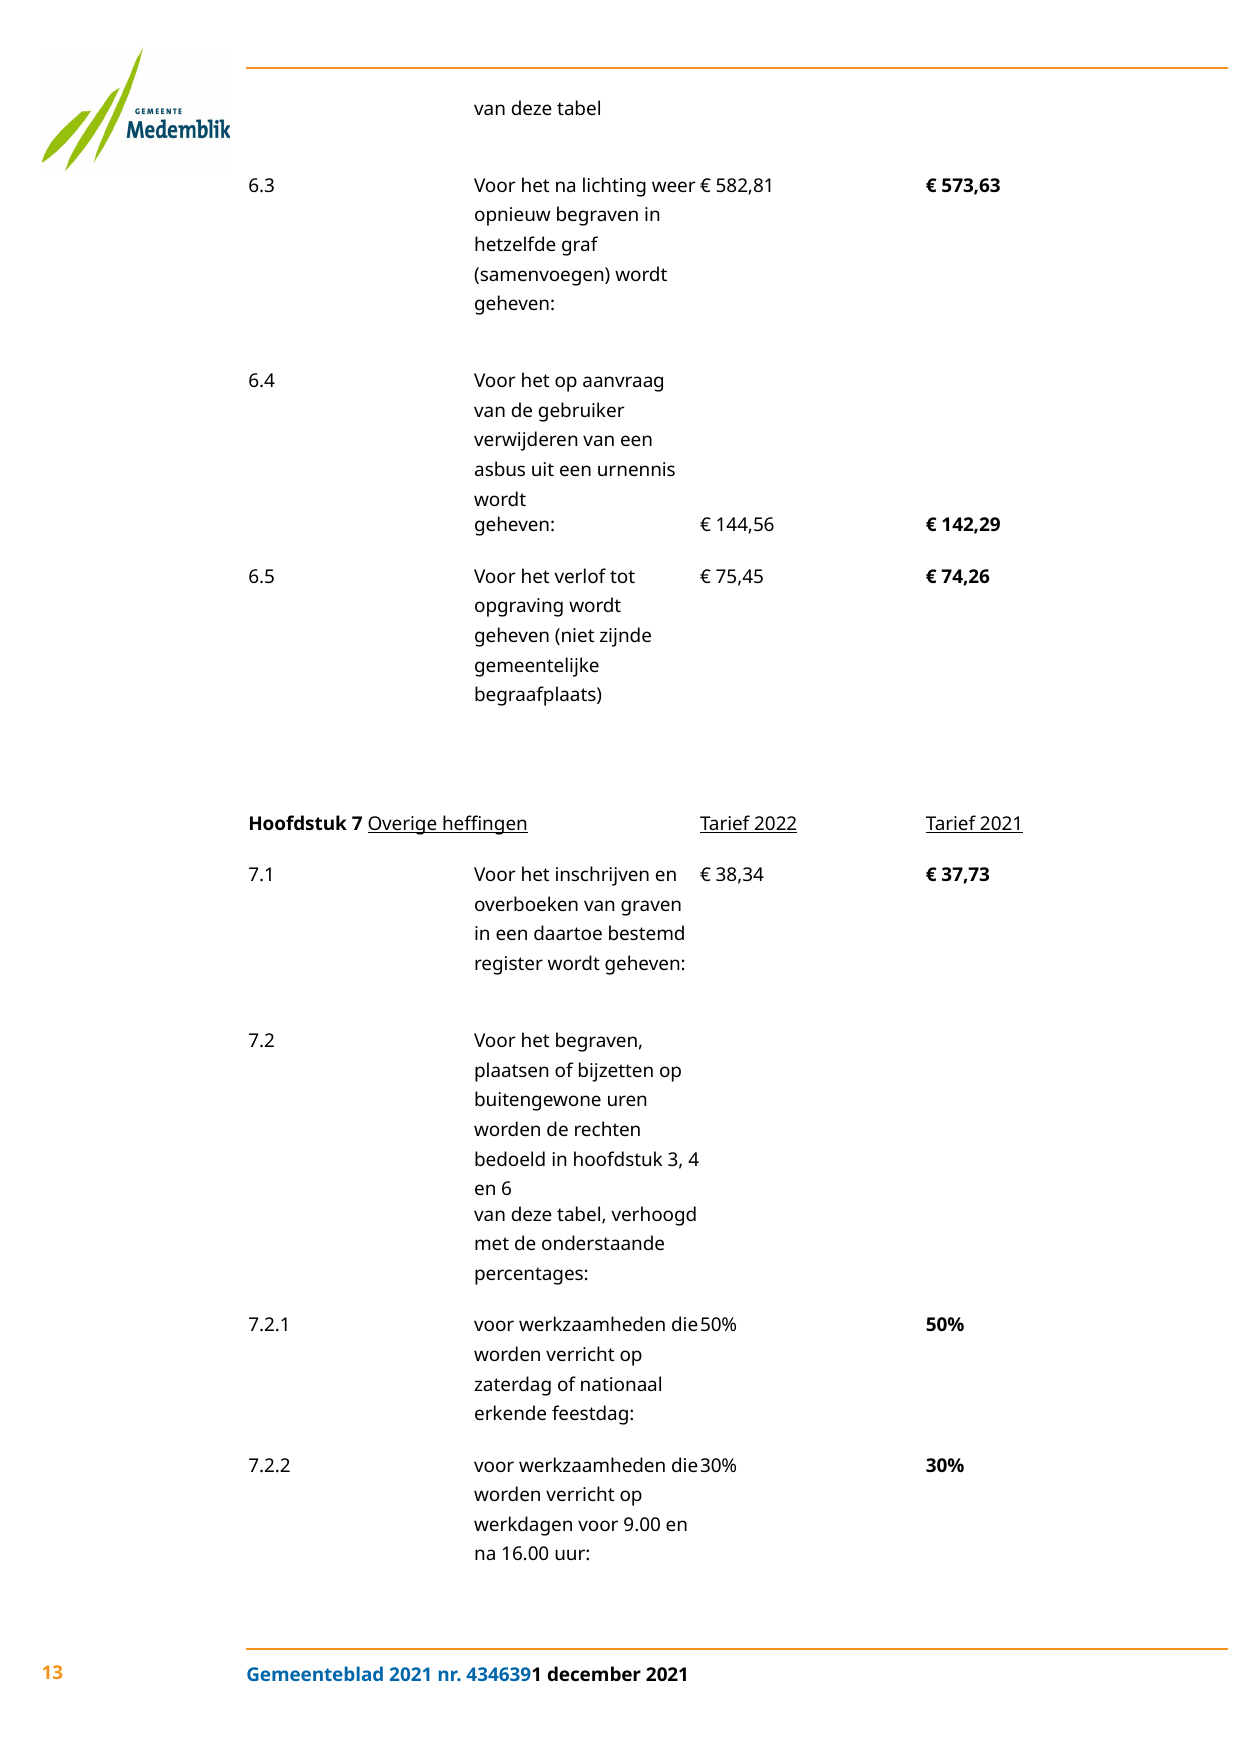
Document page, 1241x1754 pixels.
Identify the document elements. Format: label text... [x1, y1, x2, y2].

table_cell [248, 121, 474, 146]
table_cell [248, 759, 474, 784]
table_cell geheven: [474, 512, 700, 537]
table_cell [248, 784, 474, 810]
table_cell € 74,26 [926, 563, 1152, 707]
table_cell [926, 1028, 1152, 1201]
table_cell [474, 1566, 700, 1592]
table_cell [926, 1566, 1152, 1592]
table_cell [474, 836, 700, 861]
table_cell 7.2.1 [248, 1312, 474, 1426]
table_cell [474, 537, 700, 563]
table_cell [248, 537, 474, 563]
table_cell Tarief 2021 [926, 810, 1152, 836]
table_cell [474, 759, 700, 784]
table_cell 7.1 [248, 861, 474, 976]
table_cell [248, 1002, 474, 1027]
table_cell voor werkzaamheden die worden verricht op werkdagen voor 9.00 en na 16.00 uur: [474, 1452, 700, 1566]
table_cell [926, 784, 1152, 810]
table_cell [926, 836, 1152, 861]
table_cell [700, 342, 926, 367]
table_cell [248, 976, 474, 1002]
table_cell Voor het na lichting weer opnieuw begraven in hetzelfde graf (samenvoegen) wordt geheven: [474, 172, 700, 316]
table_cell € 142,29 [926, 512, 1152, 537]
table_cell voor werkzaamheden die worden verricht op zaterdag of nationaal erkende feestdag: [474, 1312, 700, 1426]
table_cell 50% [700, 1312, 926, 1426]
table_cell [700, 1426, 926, 1452]
table_cell Voor het inschrijven en overboeken van graven in een daartoe bestemd register wordt geheven: [474, 861, 700, 976]
table_cell [474, 976, 700, 1002]
table_cell [474, 1002, 700, 1027]
table_cell [700, 976, 926, 1002]
table_cell [248, 1286, 474, 1312]
table_cell € 582,81 [700, 172, 926, 316]
table_cell Hoofdstuk 7 Overige heffingen [248, 810, 700, 836]
table_cell [700, 784, 926, 810]
table_cell [248, 146, 474, 172]
table_cell [474, 733, 700, 758]
table_cell [700, 733, 926, 758]
table_cell Voor het op aanvraag van de gebruiker verwijderen van een asbus uit een urnennis wordt [474, 368, 700, 512]
table_cell € 75,45 [700, 563, 926, 707]
table_cell [700, 1028, 926, 1201]
table_cell Voor het verlof tot opgraving wordt geheven (niet zijnde gemeentelijke begraafplaats) [474, 563, 700, 707]
table_cell [700, 836, 926, 861]
table_cell [248, 707, 474, 733]
picture [41, 47, 231, 172]
table_cell [926, 95, 1152, 121]
table_cell [926, 316, 1152, 342]
table_cell van deze tabel [474, 95, 700, 121]
table_cell [474, 707, 700, 733]
table_cell [248, 1566, 474, 1592]
table_cell [700, 95, 926, 121]
table_cell [926, 368, 1152, 512]
table_cell [926, 733, 1152, 758]
table_cell [700, 121, 926, 146]
table_cell [474, 1426, 700, 1452]
table_cell 7.2.2 [248, 1452, 474, 1566]
table_cell [700, 316, 926, 342]
table_cell [248, 342, 474, 367]
table_cell [926, 1002, 1152, 1027]
table_cell € 144,56 [700, 512, 926, 537]
table_cell [700, 1286, 926, 1312]
table_cell € 37,73 [926, 861, 1152, 976]
table_cell Voor het begraven, plaatsen of bijzetten op buitengewone uren worden de rechten bedoeld in hoofdstuk 3, 4 en 6 [474, 1028, 700, 1201]
table_cell van deze tabel, verhoogd met de onderstaande percentages: [474, 1201, 700, 1286]
table_cell [926, 121, 1152, 146]
table_cell [926, 1201, 1152, 1286]
table_cell [700, 368, 926, 512]
table_cell [700, 1566, 926, 1592]
table_cell [474, 146, 700, 172]
table_cell [474, 342, 700, 367]
table_cell [926, 759, 1152, 784]
table_cell [474, 316, 700, 342]
table_cell [248, 512, 474, 537]
table_cell [700, 1002, 926, 1027]
table_cell [926, 146, 1152, 172]
table_cell [700, 707, 926, 733]
table_cell [926, 976, 1152, 1002]
table_cell [248, 316, 474, 342]
table_cell [700, 146, 926, 172]
table_cell [700, 1201, 926, 1286]
table_cell 50% [926, 1312, 1152, 1426]
table_cell 6.5 [248, 563, 474, 707]
table_cell [474, 121, 700, 146]
table_cell 30% [926, 1452, 1152, 1566]
table_cell [248, 1426, 474, 1452]
table_cell [248, 95, 474, 121]
table_cell 7.2 [248, 1028, 474, 1201]
table_cell 30% [700, 1452, 926, 1566]
table_cell 6.3 [248, 172, 474, 316]
table_cell [926, 342, 1152, 367]
table_cell Tarief 2022 [700, 810, 926, 836]
table_cell [474, 784, 700, 810]
table_cell [926, 707, 1152, 733]
table_cell [926, 1426, 1152, 1452]
table_cell [926, 1286, 1152, 1312]
table_cell [248, 1201, 474, 1286]
table_cell [926, 537, 1152, 563]
table_cell € 38,34 [700, 861, 926, 976]
table_cell [248, 836, 474, 861]
table_cell [700, 537, 926, 563]
table_cell 6.4 [248, 368, 474, 512]
table_cell [474, 1286, 700, 1312]
table_cell [248, 733, 474, 758]
table_cell [700, 759, 926, 784]
table_cell € 573,63 [926, 172, 1152, 316]
